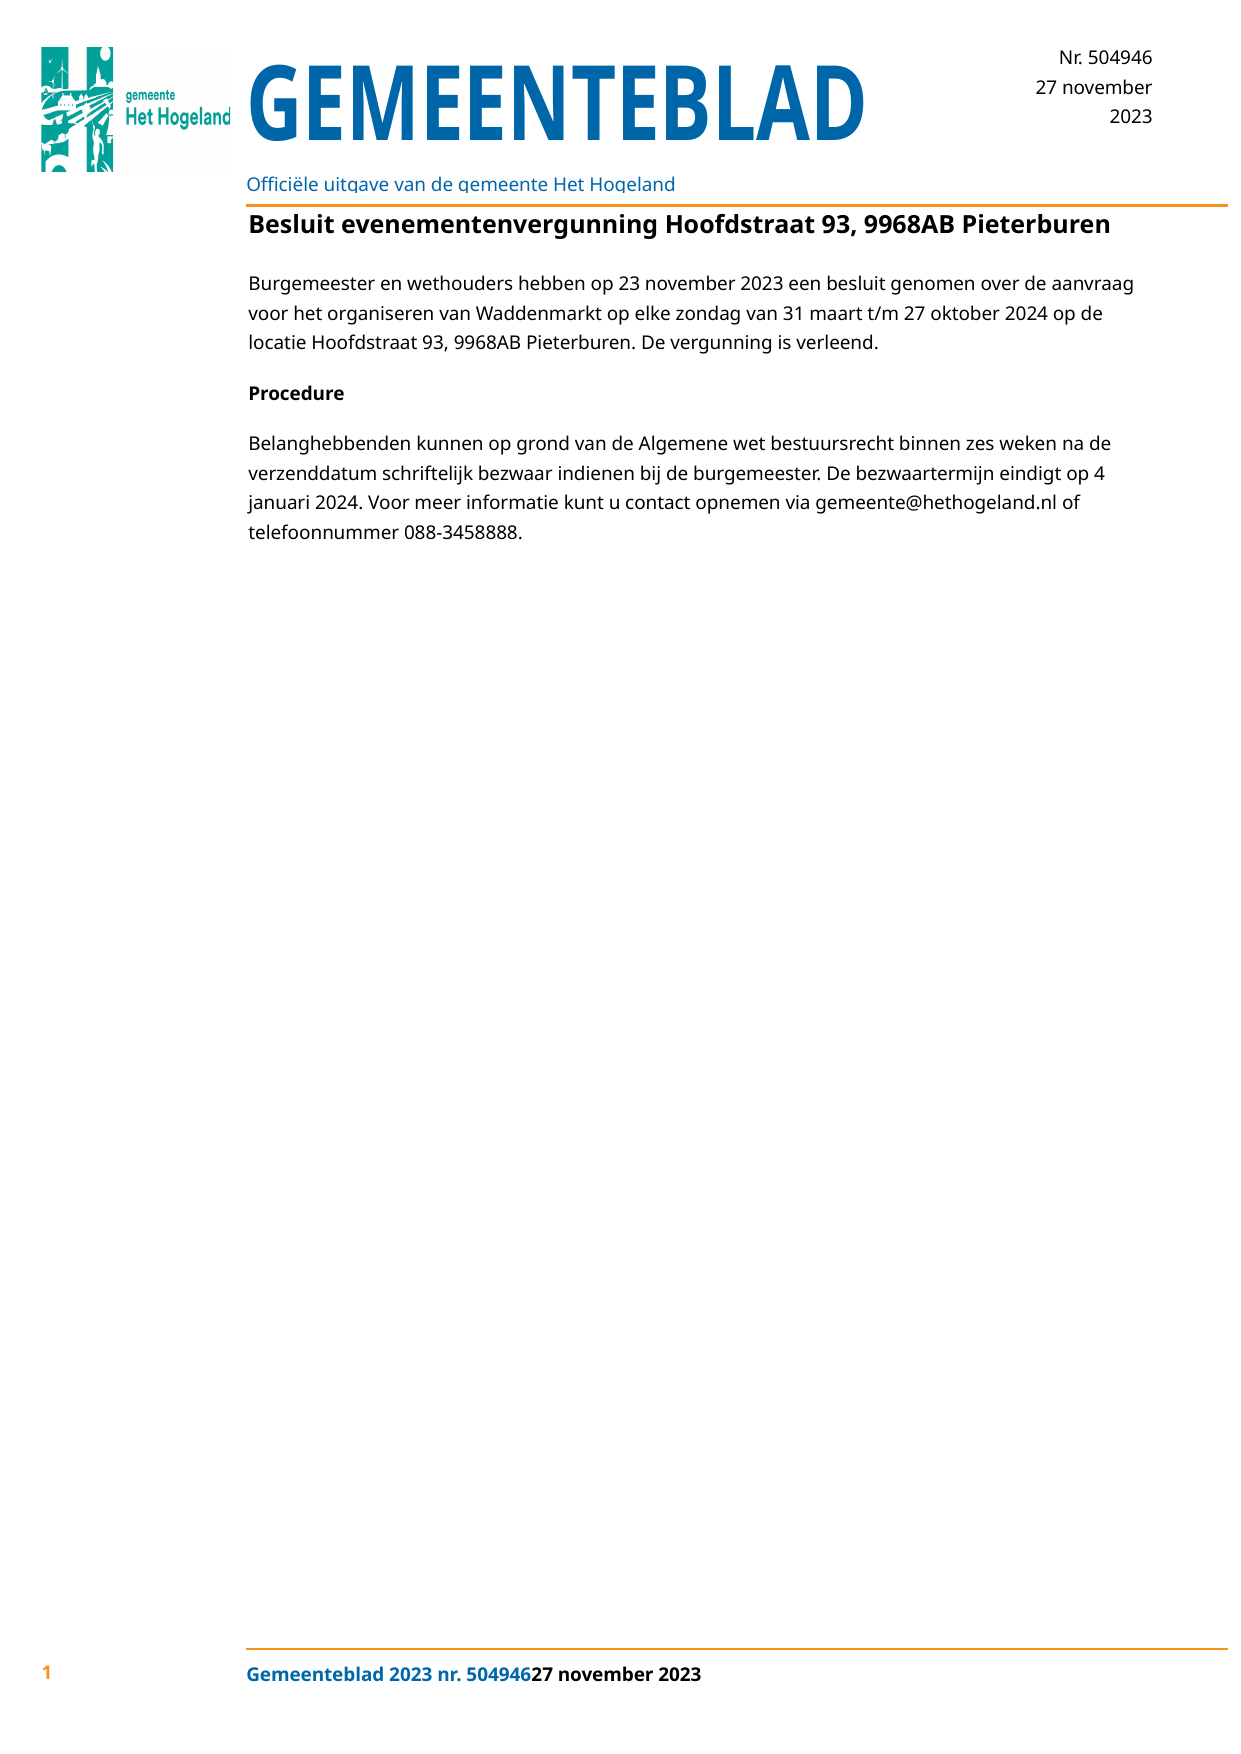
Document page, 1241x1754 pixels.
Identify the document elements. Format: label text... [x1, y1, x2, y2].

text Besluit evenementenvergunning Hoofdstraat 93, 9968AB Pieterburen [248, 207, 1152, 241]
picture [41, 47, 231, 172]
text Procedure [248, 380, 1152, 406]
text Belanghebbenden kunnen op grond van de Algemene wet bestuursrecht binnen zes weken na de verzenddatum schriftelijk bezwaar indienen bij de burgemeester. De bezwaartermijn eindigt op 4 januari 2024. Voor meer informatie kunt u contact opnemen via gemeente@hethogeland.nl of telefoonnummer 088-3458888. [248, 430, 1152, 545]
text Burgemeester en wethouders hebben op 23 november 2023 een besluit genomen over de aanvraag voor het organiseren van Waddenmarkt op elke zondag van 31 maart t/m 27 oktober 2024 op de locatie Hoofdstraat 93, 9968AB Pieterburen. De vergunning is verleend. [248, 270, 1152, 355]
